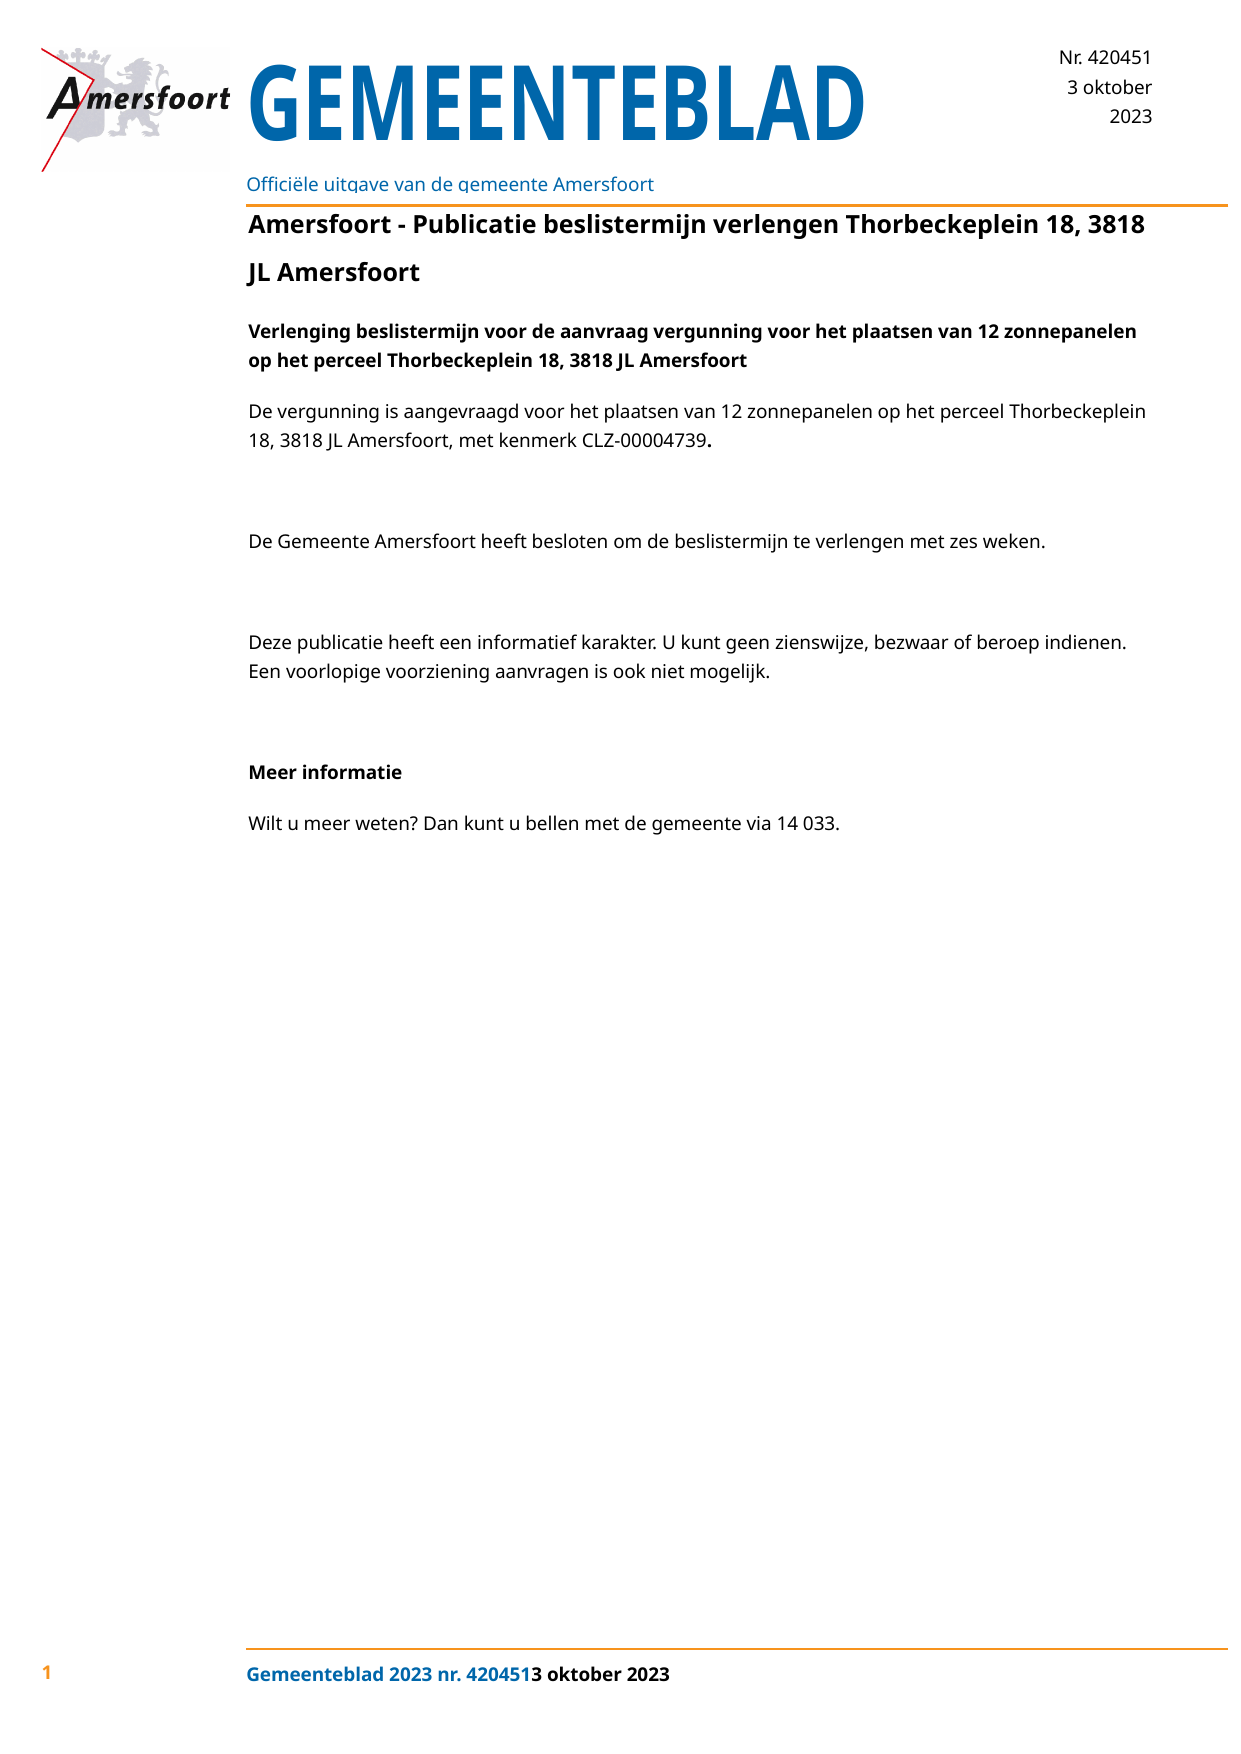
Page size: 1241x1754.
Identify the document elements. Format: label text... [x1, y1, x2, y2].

text Meer informatie [248, 759, 1152, 785]
text De Gemeente Amersfoort heeft besloten om de beslistermijn te verlengen met zes weken. [248, 528, 1152, 554]
text De vergunning is aangevraagd voor het plaatsen van 12 zonnepanelen op het perceel Thorbeckeplein 18, 3818 JL Amersfoort, met kenmerk CLZ-00004739. [248, 398, 1152, 453]
text Deze publicatie heeft een informatief karakter. U kunt geen zienswijze, bezwaar of beroep indienen. Een voorlopige voorziening aanvragen is ook niet mogelijk. [248, 629, 1152, 684]
picture [41, 47, 231, 172]
text Wilt u meer weten? Dan kunt u bellen met de gemeente via 14 033. [248, 810, 1152, 836]
text Verlenging beslistermijn voor de aanvraag vergunning voor het plaatsen van 12 zonnepanelen op het perceel Thorbeckeplein 18, 3818 JL Amersfoort [248, 318, 1152, 373]
text Amersfoort - Publicatie beslistermijn verlengen Thorbeckeplein 18, 3818 JL Amersfoort [248, 207, 1152, 288]
